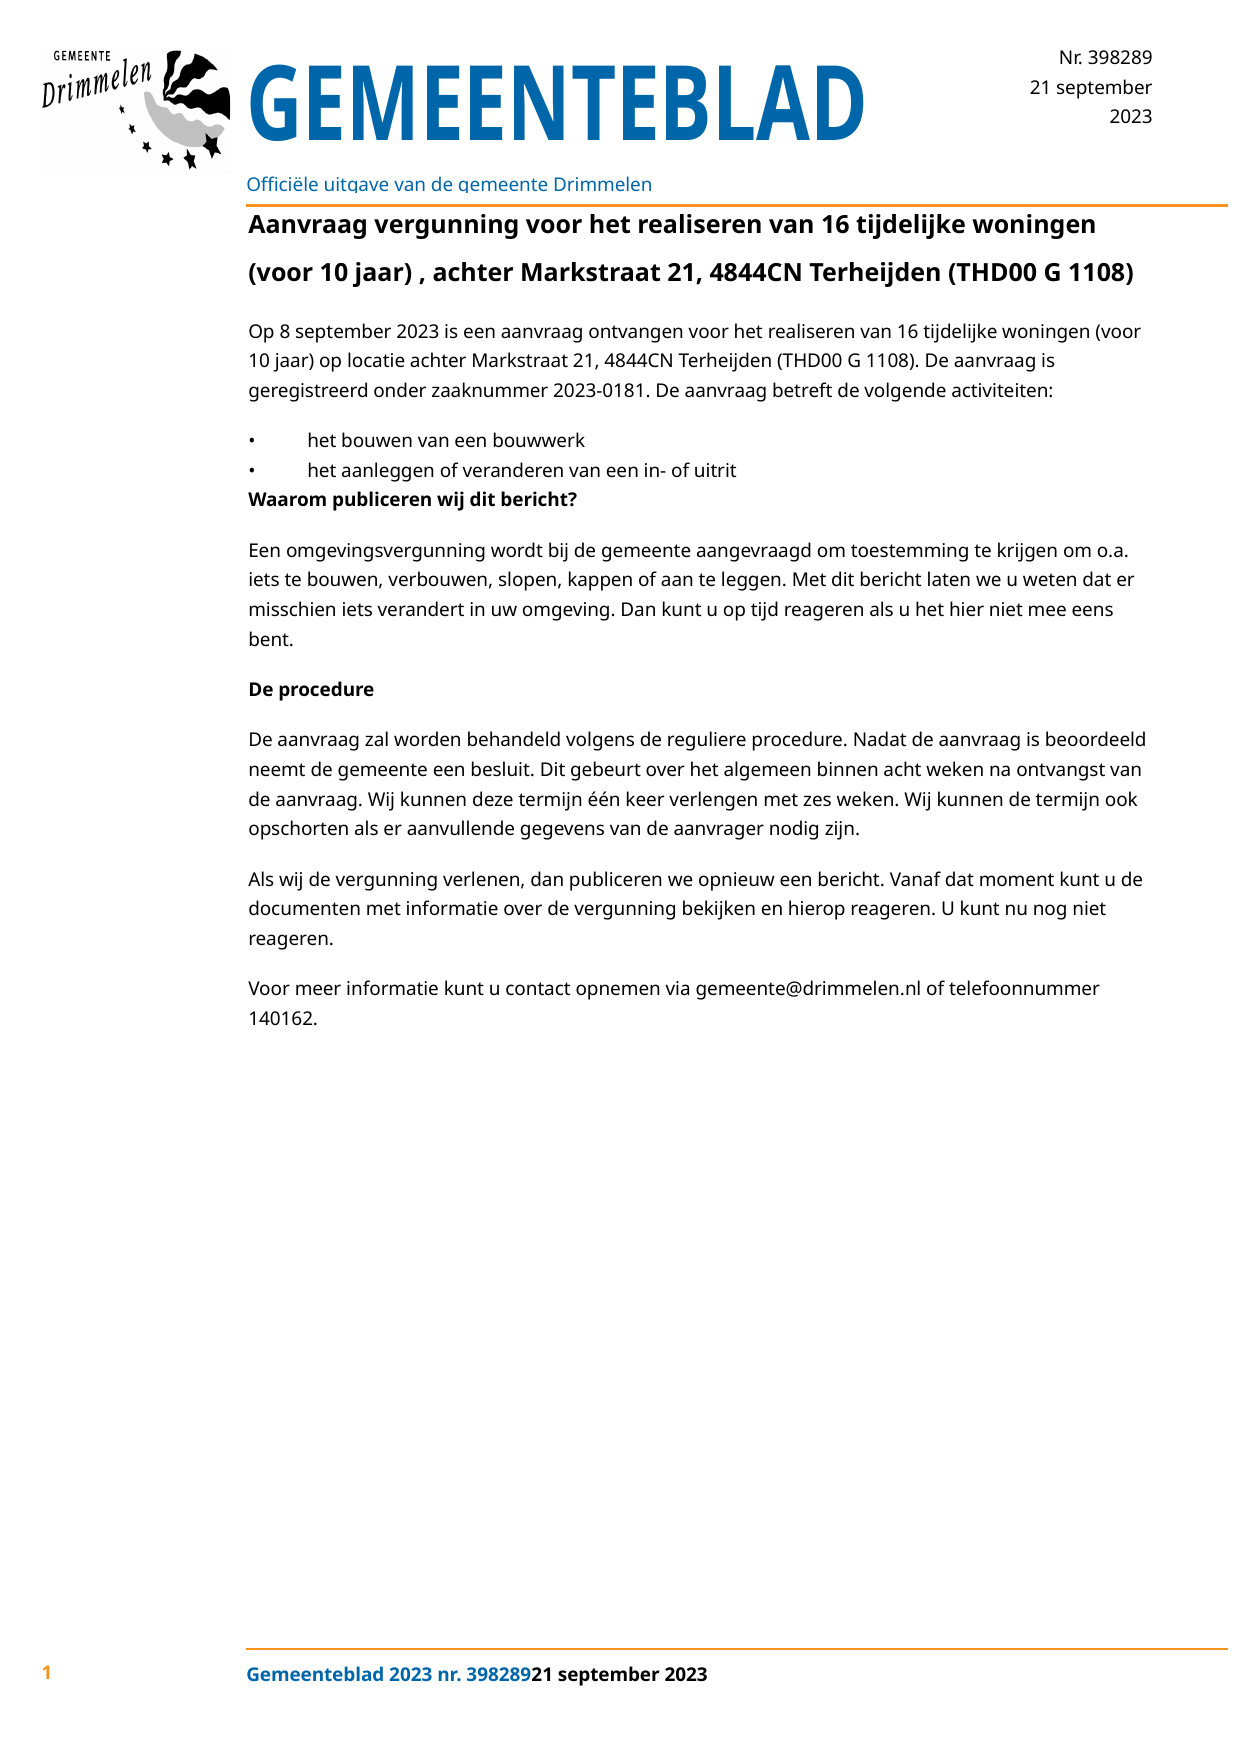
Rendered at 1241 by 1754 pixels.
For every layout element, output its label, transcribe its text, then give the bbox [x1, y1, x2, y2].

list het aanleggen of veranderen van een in- of uitrit [248, 457, 1152, 483]
text Een omgevingsvergunning wordt bij de gemeente aangevraagd om toestemming te krijgen om o.a. iets te bouwen, verbouwen, slopen, kappen of aan te leggen. Met dit bericht laten we u weten dat er misschien iets verandert in uw omgeving. Dan kunt u op tijd reageren als u het hier niet mee eens bent. [248, 537, 1152, 652]
text Waarom publiceren wij dit bericht? [248, 487, 1152, 512]
list het bouwen van een bouwwerk [248, 427, 1152, 453]
text Als wij de vergunning verlenen, dan publiceren we opnieuw een bericht. Vanaf dat moment kunt u de documenten met informatie over de vergunning bekijken en hierop reageren. U kunt nu nog niet reageren. [248, 866, 1152, 951]
text Voor meer informatie kunt u contact opnemen via gemeente@drimmelen.nl of telefoonnummer 140162. [248, 975, 1152, 1031]
picture [41, 47, 231, 172]
text De aanvraag zal worden behandeld volgens de reguliere procedure. Nadat de aanvraag is beoordeeld neemt de gemeente een besluit. Dit gebeurt over het algemeen binnen acht weken na ontvangst van de aanvraag. Wij kunnen deze termijn één keer verlengen met zes weken. Wij kunnen de termijn ook opschorten als er aanvullende gegevens van de aanvrager nodig zijn. [248, 727, 1152, 841]
text De procedure [248, 676, 1152, 702]
text Op 8 september 2023 is een aanvraag ontvangen voor het realiseren van 16 tijdelijke woningen (voor 10 jaar) op locatie achter Markstraat 21, 4844CN Terheijden (THD00 G 1108). De aanvraag is geregistreerd onder zaaknummer 2023-0181. De aanvraag betreft de volgende activiteiten: [248, 318, 1152, 403]
text Aanvraag vergunning voor het realiseren van 16 tijdelijke woningen (voor 10 jaar) , achter Markstraat 21, 4844CN Terheijden (THD00 G 1108) [248, 207, 1152, 288]
